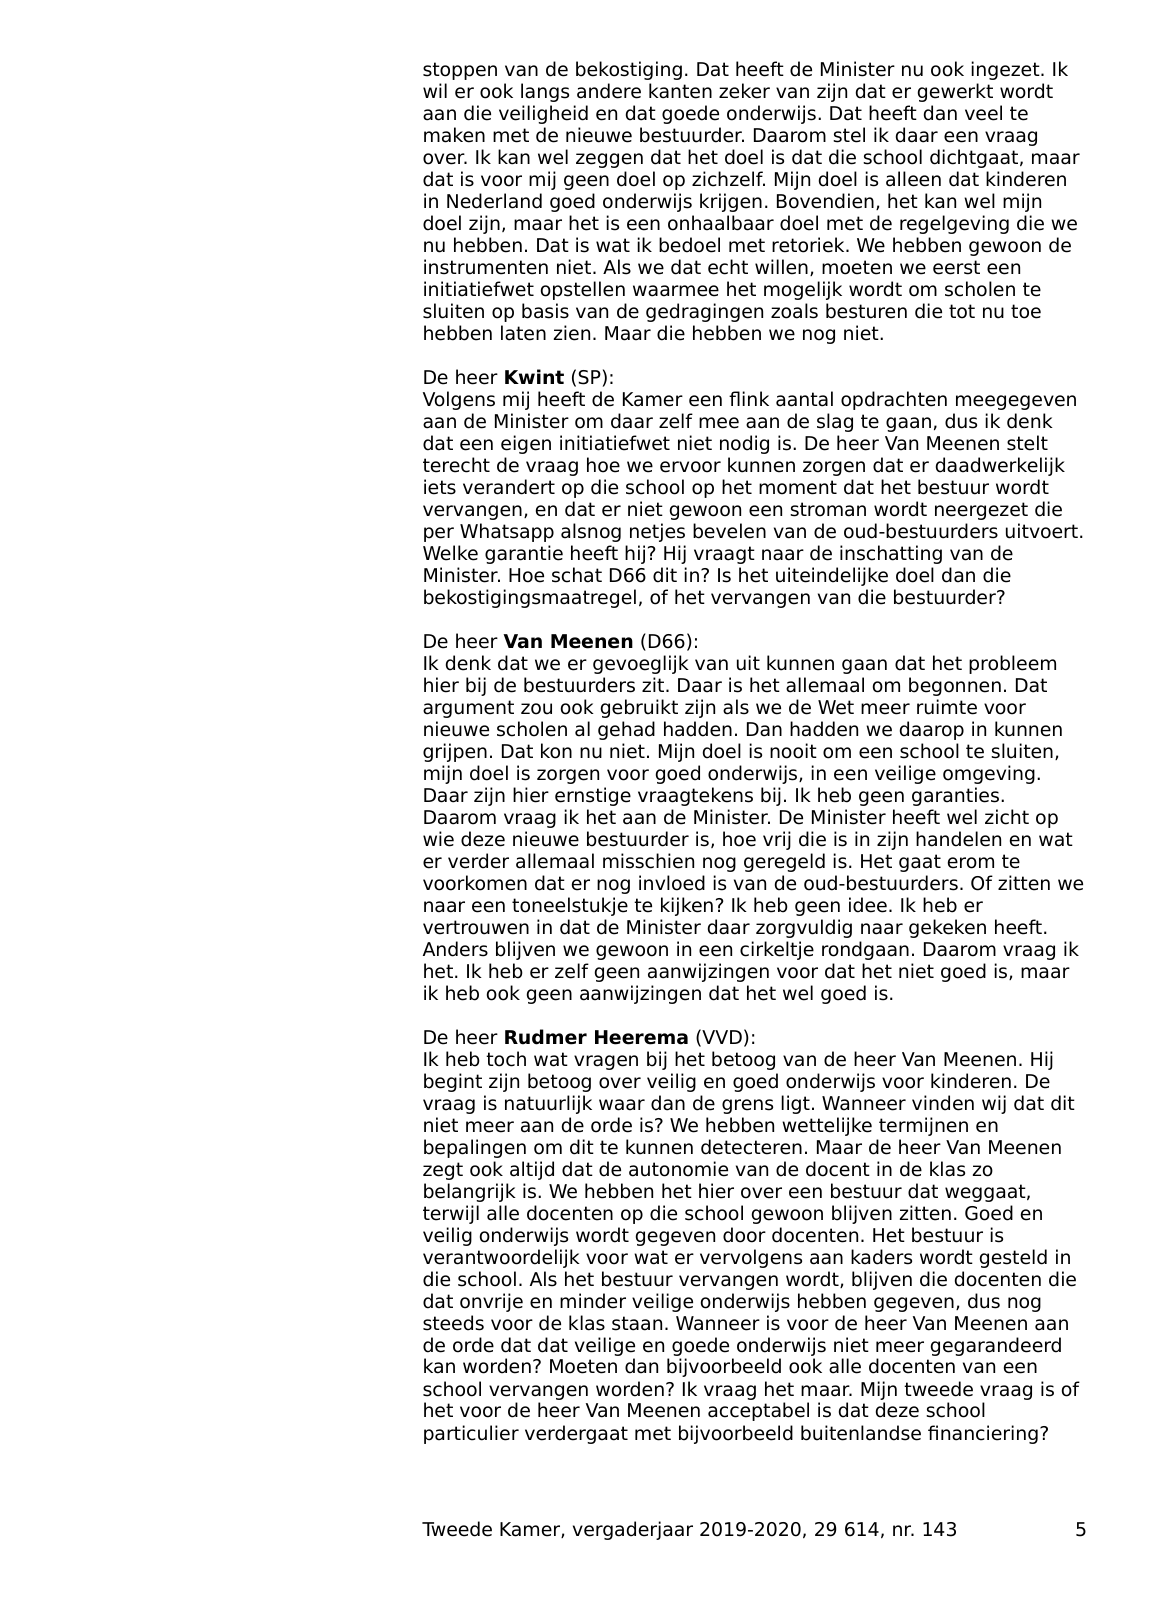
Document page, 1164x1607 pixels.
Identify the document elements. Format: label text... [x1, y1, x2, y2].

text De heer Kwint (SP): [422, 367, 1087, 389]
text Volgens mij heeft de Kamer een flink aantal opdrachten meegegeven aan de Minister om daar zelf mee aan de slag te gaan, dus ik denk dat een eigen initiatiefwet niet nodig is. De heer Van Meenen stelt terecht de vraag hoe we ervoor kunnen zorgen dat er daadwerkelijk iets verandert op die school op het moment dat het bestuur wordt vervangen, en dat er niet gewoon een stroman wordt neergezet die per Whatsapp alsnog netjes bevelen van de oud-bestuurders uitvoert. Welke garantie heeft hij? Hij vraagt naar de inschatting van de Minister. Hoe schat D66 dit in? Is het uiteindelijke doel dan die bekostigingsmaatregel, of het vervangen van die bestuurder? [422, 389, 1087, 609]
text Ik denk dat we er gevoeglijk van uit kunnen gaan dat het probleem hier bij de bestuurders zit. Daar is het allemaal om begonnen. Dat argument zou ook gebruikt zijn als we de Wet meer ruimte voor nieuwe scholen al gehad hadden. Dan hadden we daarop in kunnen grijpen. Dat kon nu niet. Mijn doel is nooit om een school te sluiten, mijn doel is zorgen voor goed onderwijs, in een veilige omgeving. Daar zijn hier ernstige vraagtekens bij. Ik heb geen garanties. Daarom vraag ik het aan de Minister. De Minister heeft wel zicht op wie deze nieuwe bestuurder is, hoe vrij die is in zijn handelen en wat er verder allemaal misschien nog geregeld is. Het gaat erom te voorkomen dat er nog invloed is van de oud-bestuurders. Of zitten we naar een toneelstukje te kijken? Ik heb geen idee. Ik heb er vertrouwen in dat de Minister daar zorgvuldig naar gekeken heeft. Anders blijven we gewoon in een cirkeltje rondgaan. Daarom vraag ik het. Ik heb er zelf geen aanwijzingen voor dat het niet goed is, maar ik heb ook geen aanwijzingen dat het wel goed is. [422, 653, 1087, 1004]
text stoppen van de bekostiging. Dat heeft de Minister nu ook ingezet. Ik wil er ook langs andere kanten zeker van zijn dat er gewerkt wordt aan die veiligheid en dat goede onderwijs. Dat heeft dan veel te maken met de nieuwe bestuurder. Daarom stel ik daar een vraag over. Ik kan wel zeggen dat het doel is dat die school dichtgaat, maar dat is voor mij geen doel op zichzelf. Mijn doel is alleen dat kinderen in Nederland goed onderwijs krijgen. Bovendien, het kan wel mijn doel zijn, maar het is een onhaalbaar doel met de regelgeving die we nu hebben. Dat is wat ik bedoel met retoriek. We hebben gewoon de instrumenten niet. Als we dat echt willen, moeten we eerst een initiatiefwet opstellen waarmee het mogelijk wordt om scholen te sluiten op basis van de gedragingen zoals besturen die tot nu toe hebben laten zien. Maar die hebben we nog niet. [422, 59, 1087, 345]
text De heer Rudmer Heerema (VVD): [422, 1027, 1087, 1049]
text Ik heb toch wat vragen bij het betoog van de heer Van Meenen. Hij begint zijn betoog over veilig en goed onderwijs voor kinderen. De vraag is natuurlijk waar dan de grens ligt. Wanneer vinden wij dat dit niet meer aan de orde is? We hebben wettelijke termijnen en bepalingen om dit te kunnen detecteren. Maar de heer Van Meenen zegt ook altijd dat de autonomie van de docent in de klas zo belangrijk is. We hebben het hier over een bestuur dat weggaat, terwijl alle docenten op die school gewoon blijven zitten. Goed en veilig onderwijs wordt gegeven door docenten. Het bestuur is verantwoordelijk voor wat er vervolgens aan kaders wordt gesteld in die school. Als het bestuur vervangen wordt, blijven die docenten die dat onvrije en minder veilige onderwijs hebben gegeven, dus nog steeds voor de klas staan. Wanneer is voor de heer Van Meenen aan de orde dat dat veilige en goede onderwijs niet meer gegarandeerd kan worden? Moeten dan bijvoorbeeld ook alle docenten van een school vervangen worden? Ik vraag het maar. Mijn tweede vraag is of het voor de heer Van Meenen acceptabel is dat deze school particulier verdergaat met bijvoorbeeld buitenlandse financiering? [422, 1049, 1087, 1444]
text De heer Van Meenen (D66): [422, 631, 1087, 653]
